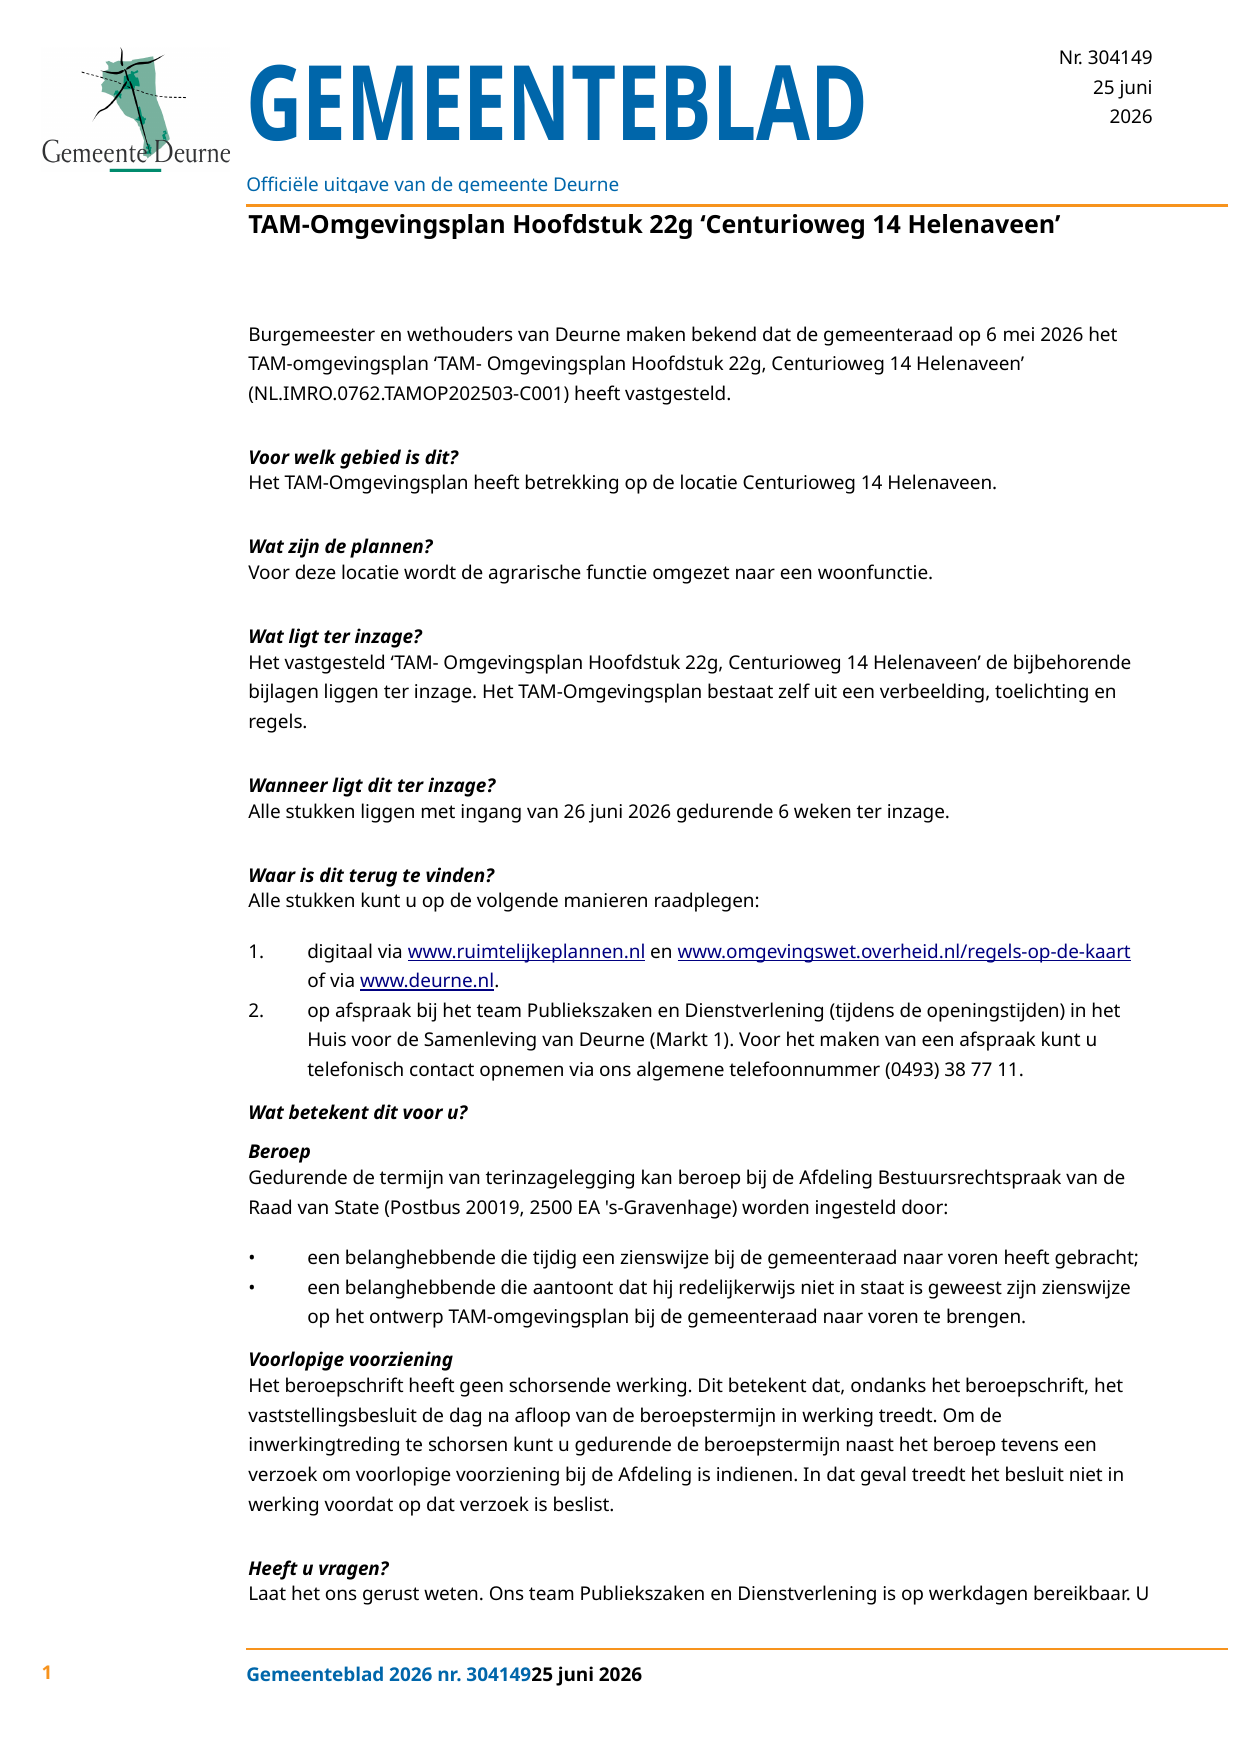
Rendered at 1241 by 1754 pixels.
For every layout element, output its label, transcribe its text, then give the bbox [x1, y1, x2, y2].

list op afspraak bij het team Publiekszaken en Dienstverlening (tijdens de openingstijden) in het Huis voor de Samenleving van Deurne (Markt 1). Voor het maken van een afspraak kunt u telefonisch contact opnemen via ons algemene telefoonnummer (0493) 38 77 11. [248, 997, 1152, 1082]
text Wat zijn de plannen? [248, 533, 1152, 559]
list een belanghebbende die tijdig een zienswijze bij de gemeenteraad naar voren heeft gebracht; [248, 1244, 1152, 1270]
text Voor welk gebied is dit? [248, 444, 1152, 469]
text Voorlopige voorziening [248, 1347, 1152, 1372]
text Alle stukken kunt u op de volgende manieren raadplegen: [248, 887, 1152, 913]
text Het TAM-Omgevingsplan heeft betrekking op de locatie Centurioweg 14 Helenaveen. [248, 469, 1152, 495]
text Burgemeester en wethouders van Deurne maken bekend dat de gemeenteraad op 6 mei 2026 het TAM-omgevingsplan ‘TAM- Omgevingsplan Hoofdstuk 22g, Centurioweg 14 Helenaveen’ (NL.IMRO.0762.TAMOP202503-C001) heeft vastgesteld. [248, 321, 1152, 406]
list een belanghebbende die aantoont dat hij redelijkerwijs niet in staat is geweest zijn zienswijze op het ontwerp TAM-omgevingsplan bij de gemeenteraad naar voren te brengen. [248, 1274, 1152, 1329]
list digitaal via www.ruimtelijkeplannen.nl en www.omgevingswet.overheid.nl/regels-op-de-kaart of via www.deurne.nl. [248, 938, 1152, 993]
text Wanneer ligt dit ter inzage? [248, 772, 1152, 798]
text Alle stukken liggen met ingang van 26 juni 2026 gedurende 6 weken ter inzage. [248, 798, 1152, 823]
text Beroep [248, 1139, 1152, 1164]
text Gedurende de termijn van terinzagelegging kan beroep bij de Afdeling Bestuursrechtspraak van de Raad van State (Postbus 20019, 2500 EA 's-Gravenhage) worden ingesteld door: [248, 1164, 1152, 1220]
text Wat betekent dit voor u? [248, 1099, 1152, 1125]
picture [41, 47, 231, 172]
text Voor deze locatie wordt de agrarische functie omgezet naar een woonfunctie. [248, 559, 1152, 585]
text TAM-Omgevingsplan Hoofdstuk 22g ‘Centurioweg 14 Helenaveen’ [248, 207, 1152, 241]
text Het vastgesteld ‘TAM- Omgevingsplan Hoofdstuk 22g, Centurioweg 14 Helenaveen’ de bijbehorende bijlagen liggen ter inzage. Het TAM-Omgevingsplan bestaat zelf uit een verbeelding, toelichting en regels. [248, 649, 1152, 734]
text Heeft u vragen? [248, 1555, 1152, 1580]
text Waar is dit terug te vinden? [248, 862, 1152, 887]
text Het beroepschrift heeft geen schorsende werking. Dit betekent dat, ondanks het beroepschrift, het vaststellingsbesluit de dag na afloop van de beroepstermijn in werking treedt. Om de inwerkingtreding te schorsen kunt u gedurende de beroepstermijn naast het beroep tevens een verzoek om voorlopige voorziening bij de Afdeling is indienen. In dat geval treedt het besluit niet in werking voordat op dat verzoek is beslist. [248, 1372, 1152, 1516]
text Laat het ons gerust weten. Ons team Publiekszaken en Dienstverlening is op werkdagen bereikbaar. U [248, 1580, 1152, 1606]
text Wat ligt ter inzage? [248, 623, 1152, 649]
